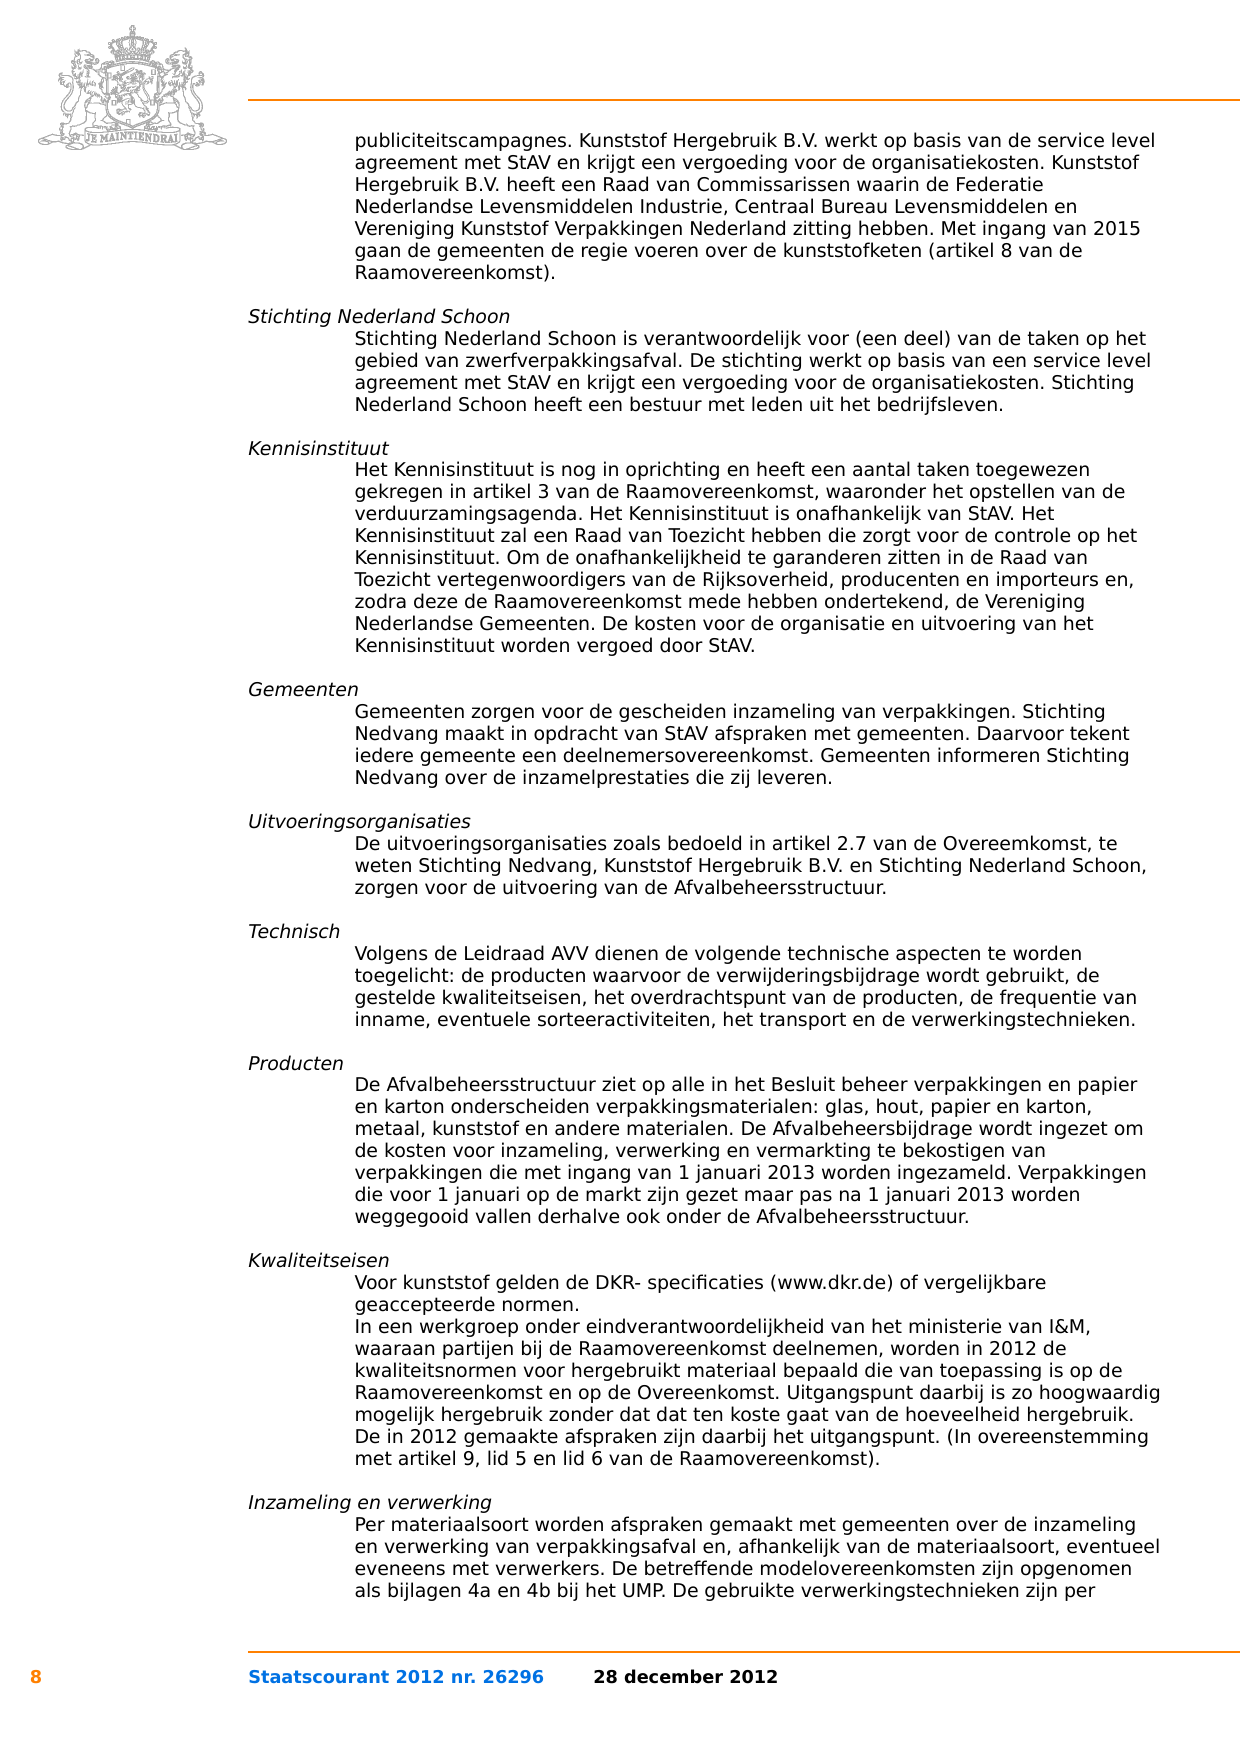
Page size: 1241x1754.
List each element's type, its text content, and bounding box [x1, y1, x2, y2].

subtitle Uitvoeringsorganisaties [248, 811, 1163, 833]
text Per materiaalsoort worden afspraken gemaakt met gemeenten over de inzameling en verwerking van verpakkingsafval en, afhankelijk van de materiaalsoort, eventueel eveneens met verwerkers. De betreffende modelovereenkomsten zijn opgenomen als bijlagen 4a en 4b bij het UMP. De gebruikte verwerkingstechnieken zijn per [354, 1514, 1163, 1602]
subtitle Kennisinstituut [248, 437, 1163, 459]
text Gemeenten zorgen voor de gescheiden inzameling van verpakkingen. Stichting Nedvang maakt in opdracht van StAV afspraken met gemeenten. Daarvoor tekent iedere gemeente een deelnemersovereenkomst. Gemeenten informeren Stichting Nedvang over de inzamelprestaties die zij leveren. [354, 701, 1163, 789]
subtitle Technisch [248, 921, 1163, 943]
text Het Kennisinstituut is nog in oprichting en heeft een aantal taken toegewezen gekregen in artikel 3 van de Raamovereenkomst, waaronder het opstellen van de verduurzamingsagenda. Het Kennisinstituut is onafhankelijk van StAV. Het Kennisinstituut zal een Raad van Toezicht hebben die zorgt voor de controle op het Kennisinstituut. Om de onafhankelijkheid te garanderen zitten in de Raad van Toezicht vertegenwoordigers van de Rijksoverheid, producenten en importeurs en, zodra deze de Raamovereenkomst mede hebben ondertekend, de Vereniging Nederlandse Gemeenten. De kosten voor de organisatie en uitvoering van het Kennisinstituut worden vergoed door StAV. [354, 459, 1163, 657]
text Volgens de Leidraad AVV dienen de volgende technische aspecten te worden toegelicht: de producten waarvoor de verwijderingsbijdrage wordt gebruikt, de gestelde kwaliteitseisen, het overdrachtspunt van de producten, de frequentie van inname, eventuele sorteeractiviteiten, het transport en de verwerkingstechnieken. [354, 943, 1163, 1031]
text De uitvoeringsorganisaties zoals bedoeld in artikel 2.7 van de Overeemkomst, te weten Stichting Nedvang, Kunststof Hergebruik B.V. en Stichting Nederland Schoon, zorgen voor de uitvoering van de Afvalbeheersstructuur. [354, 833, 1163, 899]
text publiciteitscampagnes. Kunststof Hergebruik B.V. werkt op basis van de service level agreement met StAV en krijgt een vergoeding voor de organisatiekosten. Kunststof Hergebruik B.V. heeft een Raad van Commissarissen waarin de Federatie Nederlandse Levensmiddelen Industrie, Centraal Bureau Levensmiddelen en Vereniging Kunststof Verpakkingen Nederland zitting hebben. Met ingang van 2015 gaan de gemeenten de regie voeren over de kunststofketen (artikel 8 van de Raamovereenkomst). [354, 130, 1163, 284]
text Stichting Nederland Schoon is verantwoordelijk voor (een deel) van de taken op het gebied van zwerfverpakkingsafval. De stichting werkt op basis van een service level agreement met StAV en krijgt een vergoeding voor de organisatiekosten. Stichting Nederland Schoon heeft een bestuur met leden uit het bedrijfsleven. [354, 328, 1163, 416]
subtitle Kwaliteitseisen [248, 1250, 1163, 1272]
picture [38, 25, 227, 150]
subtitle Inzameling en verwerking [248, 1492, 1163, 1514]
subtitle Gemeenten [248, 679, 1163, 701]
text In een werkgroep onder eindverantwoordelijkheid van het ministerie van I&M, waaraan partijen bij de Raamovereenkomst deelnemen, worden in 2012 de kwaliteitsnormen voor hergebruikt materiaal bepaald die van toepassing is op de Raamovereenkomst en op de Overeenkomst. Uitgangspunt daarbij is zo hoogwaardig mogelijk hergebruik zonder dat dat ten koste gaat van de hoeveelheid hergebruik. De in 2012 gemaakte afspraken zijn daarbij het uitgangspunt. (In overeenstemming met artikel 9, lid 5 en lid 6 van de Raamovereenkomst). [354, 1316, 1163, 1470]
text De Afvalbeheersstructuur ziet op alle in het Besluit beheer verpakkingen en papier en karton onderscheiden verpakkingsmaterialen: glas, hout, papier en karton, metaal, kunststof en andere materialen. De Afvalbeheersbijdrage wordt ingezet om de kosten voor inzameling, verwerking en vermarkting te bekostigen van verpakkingen die met ingang van 1 januari 2013 worden ingezameld. Verpakkingen die voor 1 januari op de markt zijn gezet maar pas na 1 januari 2013 worden weggegooid vallen derhalve ook onder de Afvalbeheersstructuur. [354, 1074, 1163, 1228]
text Voor kunststof gelden de DKR- specificaties (www.dkr.de) of vergelijkbare geaccepteerde normen. [354, 1272, 1163, 1316]
subtitle Stichting Nederland Schoon [248, 306, 1163, 328]
subtitle Producten [248, 1052, 1163, 1074]
